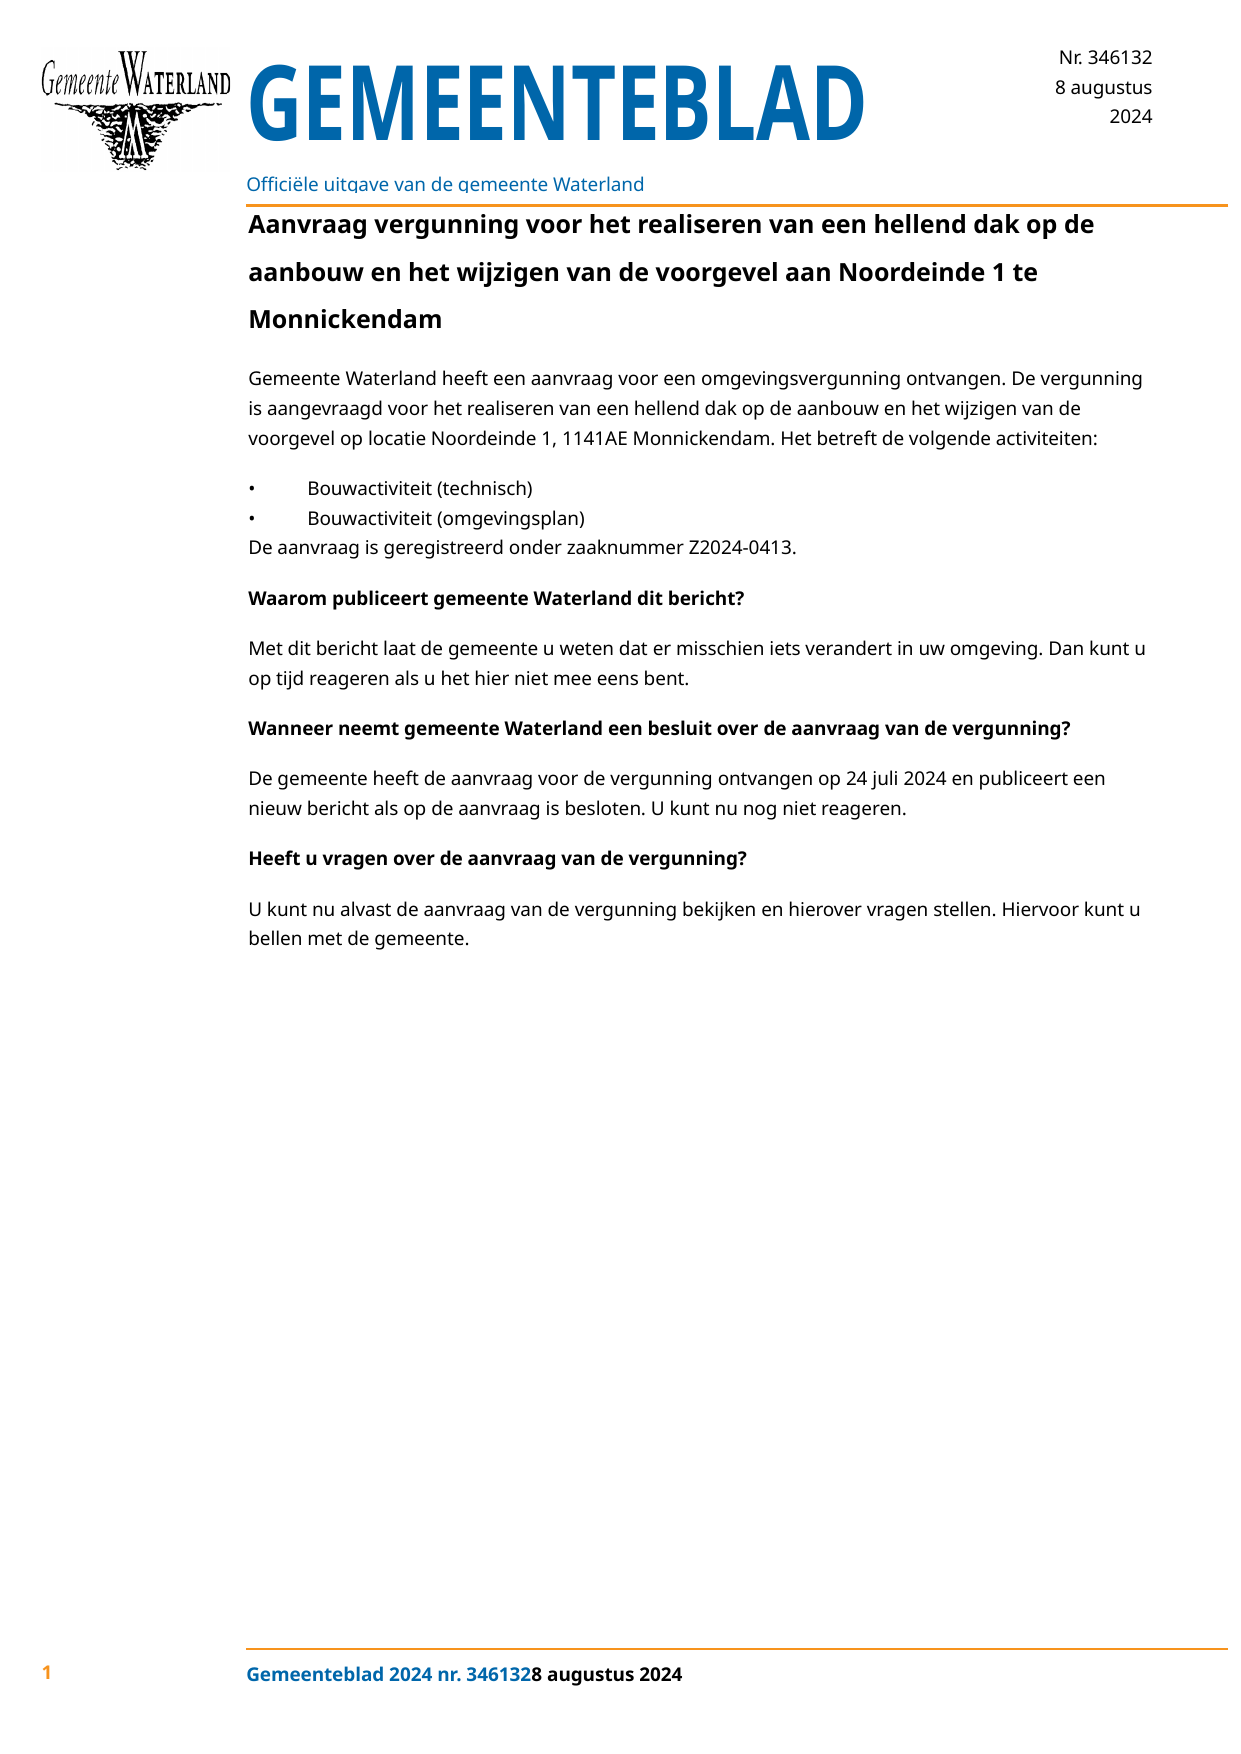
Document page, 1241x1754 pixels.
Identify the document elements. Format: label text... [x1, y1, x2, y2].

text Waarom publiceert gemeente Waterland dit bericht? [248, 585, 1152, 610]
text Met dit bericht laat de gemeente u weten dat er misschien iets verandert in uw omgeving. Dan kunt u op tijd reageren als u het hier niet mee eens bent. [248, 635, 1152, 690]
text Heeft u vragen over de aanvraag van de vergunning? [248, 846, 1152, 871]
text U kunt nu alvast de aanvraag van de vergunning bekijken en hierover vragen stellen. Hiervoor kunt u bellen met de gemeente. [248, 896, 1152, 951]
text De aanvraag is geregistreerd onder zaaknummer Z2024-0413. [248, 534, 1152, 560]
text Aanvraag vergunning voor het realiseren van een hellend dak op de aanbouw en het wijzigen van de voorgevel aan Noordeinde 1 te Monnickendam [248, 207, 1152, 336]
text Gemeente Waterland heeft een aanvraag voor een omgevingsvergunning ontvangen. De vergunning is aangevraagd voor het realiseren van een hellend dak op de aanbouw en het wijzigen van de voorgevel op locatie Noordeinde 1, 1141AE Monnickendam. Het betreft de volgende activiteiten: [248, 366, 1152, 450]
picture [41, 47, 231, 172]
text Wanneer neemt gemeente Waterland een besluit over de aanvraag van de vergunning? [248, 715, 1152, 741]
list Bouwactiviteit (technisch) [248, 475, 1152, 501]
text De gemeente heeft de aanvraag voor de vergunning ontvangen op 24 juli 2024 en publiceert een nieuw bericht als op de aanvraag is besloten. U kunt nu nog niet reageren. [248, 766, 1152, 821]
list Bouwactiviteit (omgevingsplan) [248, 505, 1152, 530]
